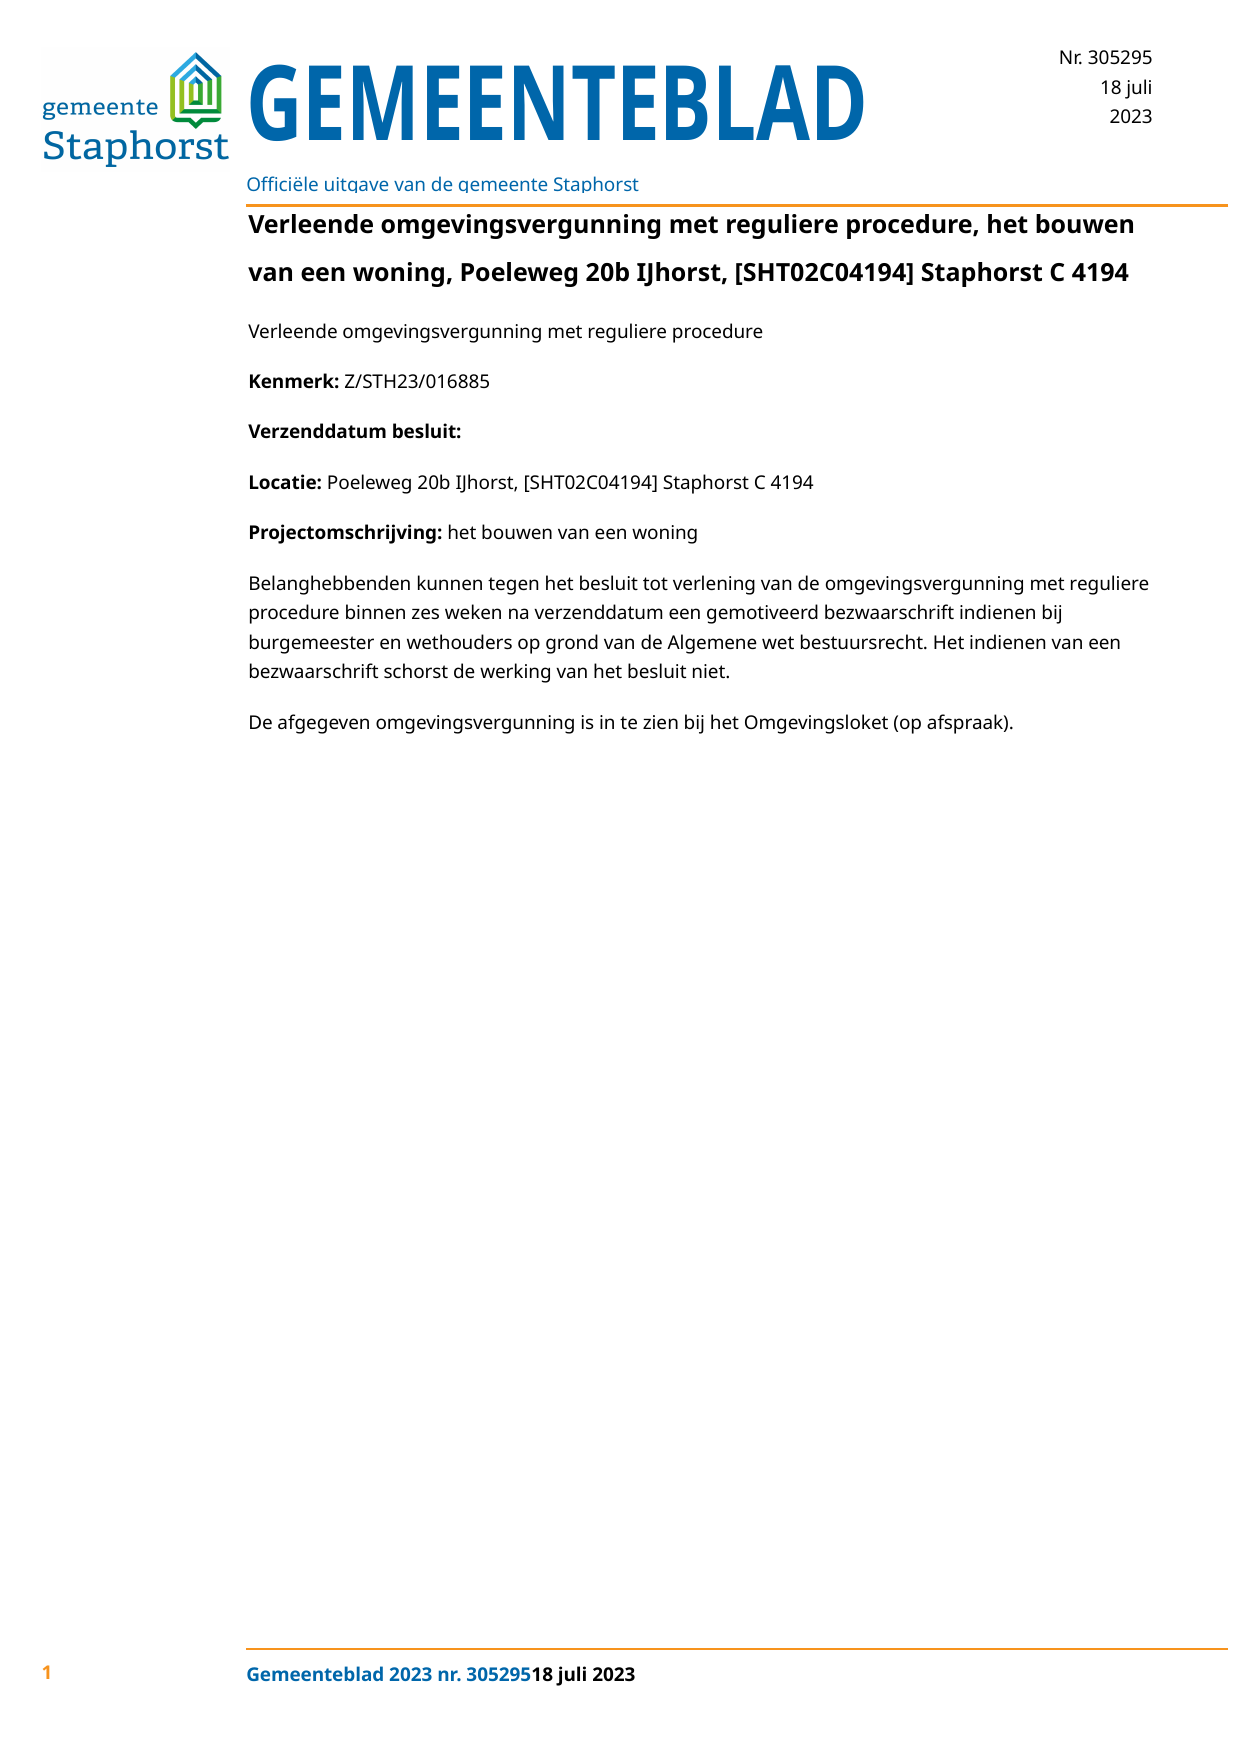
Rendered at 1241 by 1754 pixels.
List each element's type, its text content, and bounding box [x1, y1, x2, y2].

text Verleende omgevingsvergunning met reguliere procedure [248, 318, 1152, 344]
text Locatie: Poeleweg 20b IJhorst, [SHT02C04194] Staphorst C 4194 [248, 469, 1152, 495]
text De afgegeven omgevingsvergunning is in te zien bij het Omgevingsloket (op afspraak). [248, 709, 1152, 735]
text Verleende omgevingsvergunning met reguliere procedure, het bouwen van een woning, Poeleweg 20b IJhorst, [SHT02C04194] Staphorst C 4194 [248, 207, 1152, 288]
text Belanghebbenden kunnen tegen het besluit tot verlening van de omgevingsvergunning met reguliere procedure binnen zes weken na verzenddatum een gemotiveerd bezwaarschrift indienen bij burgemeester en wethouders op grond van de Algemene wet bestuursrecht. Het indienen van een bezwaarschrift schorst de werking van het besluit niet. [248, 570, 1152, 684]
picture [41, 47, 231, 172]
text Kenmerk: Z/STH23/016885 [248, 368, 1152, 394]
text Projectomschrijving: het bouwen van een woning [248, 519, 1152, 545]
text Verzenddatum besluit: [248, 419, 1152, 444]
